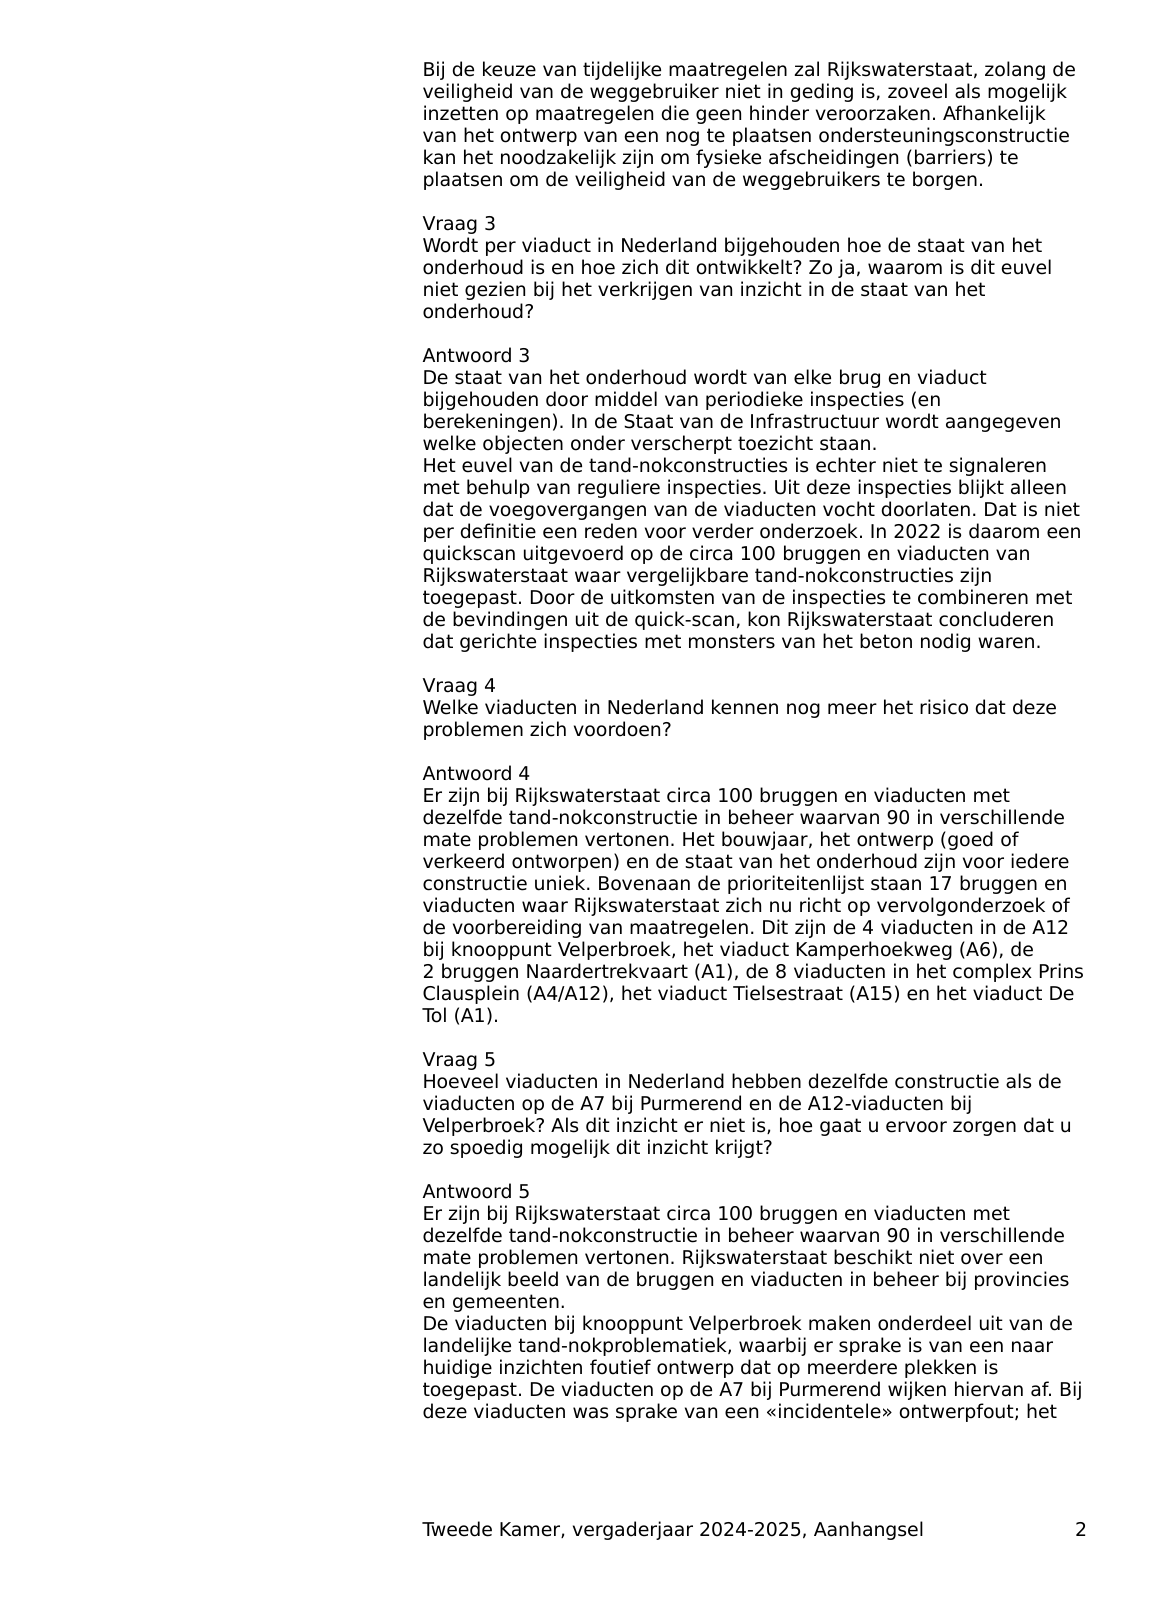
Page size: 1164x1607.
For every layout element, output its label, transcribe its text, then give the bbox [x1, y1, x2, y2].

text Er zijn bij Rijkswaterstaat circa 100 bruggen en viaducten met dezelfde tand-nokconstructie in beheer waarvan 90 in verschillende mate problemen vertonen. Rijkswaterstaat beschikt niet over een landelijk beeld van de bruggen en viaducten in beheer bij provincies en gemeenten. [422, 1203, 1087, 1313]
text Vraag 3 [422, 213, 1087, 235]
text Antwoord 5 [422, 1181, 1087, 1203]
text Vraag 4 [422, 675, 1087, 697]
text Vraag 5 [422, 1049, 1087, 1071]
text Antwoord 3 [422, 345, 1087, 367]
text Het euvel van de tand-nokconstructies is echter niet te signaleren met behulp van reguliere inspecties. Uit deze inspecties blijkt alleen dat de voegovergangen van de viaducten vocht doorlaten. Dat is niet per definitie een reden voor verder onderzoek. In 2022 is daarom een quickscan uitgevoerd op de circa 100 bruggen en viaducten van Rijkswaterstaat waar vergelijkbare tand-nokconstructies zijn toegepast. Door de uitkomsten van de inspecties te combineren met de bevindingen uit de quick-scan, kon Rijkswaterstaat concluderen dat gerichte inspecties met monsters van het beton nodig waren. [422, 455, 1087, 653]
text Er zijn bij Rijkswaterstaat circa 100 bruggen en viaducten met dezelfde tand-nokconstructie in beheer waarvan 90 in verschillende mate problemen vertonen. Het bouwjaar, het ontwerp (goed of verkeerd ontworpen) en de staat van het onderhoud zijn voor iedere constructie uniek. Bovenaan de prioriteitenlijst staan 17 bruggen en viaducten waar Rijkswaterstaat zich nu richt op vervolgonderzoek of de voorbereiding van maatregelen. Dit zijn de 4 viaducten in de A12 bij knooppunt Velperbroek, het viaduct Kamperhoekweg (A6), de 2 bruggen Naardertrekvaart (A1), de 8 viaducten in het complex Prins Clausplein (A4/A12), het viaduct Tielsestraat (A15) en het viaduct De Tol (A1). [422, 785, 1087, 1027]
text Welke viaducten in Nederland kennen nog meer het risico dat deze problemen zich voordoen? [422, 697, 1087, 741]
text Bij de keuze van tijdelijke maatregelen zal Rijkswaterstaat, zolang de veiligheid van de weggebruiker niet in geding is, zoveel als mogelijk inzetten op maatregelen die geen hinder veroorzaken. Afhankelijk van het ontwerp van een nog te plaatsen ondersteuningsconstructie kan het noodzakelijk zijn om fysieke afscheidingen (barriers) te plaatsen om de veiligheid van de weggebruikers te borgen. [422, 59, 1087, 191]
text Wordt per viaduct in Nederland bijgehouden hoe de staat van het onderhoud is en hoe zich dit ontwikkelt? Zo ja, waarom is dit euvel niet gezien bij het verkrijgen van inzicht in de staat van het onderhoud? [422, 235, 1087, 323]
text De viaducten bij knooppunt Velperbroek maken onderdeel uit van de landelijke tand-nokproblematiek, waarbij er sprake is van een naar huidige inzichten foutief ontwerp dat op meerdere plekken is toegepast. De viaducten op de A7 bij Purmerend wijken hiervan af. Bij deze viaducten was sprake van een «incidentele» ontwerpfout; het [422, 1313, 1087, 1423]
text Hoeveel viaducten in Nederland hebben dezelfde constructie als de viaducten op de A7 bij Purmerend en de A12-viaducten bij Velperbroek? Als dit inzicht er niet is, hoe gaat u ervoor zorgen dat u zo spoedig mogelijk dit inzicht krijgt? [422, 1071, 1087, 1159]
text De staat van het onderhoud wordt van elke brug en viaduct bijgehouden door middel van periodieke inspecties (en berekeningen). In de Staat van de Infrastructuur wordt aangegeven welke objecten onder verscherpt toezicht staan. [422, 367, 1087, 455]
text Antwoord 4 [422, 763, 1087, 785]
